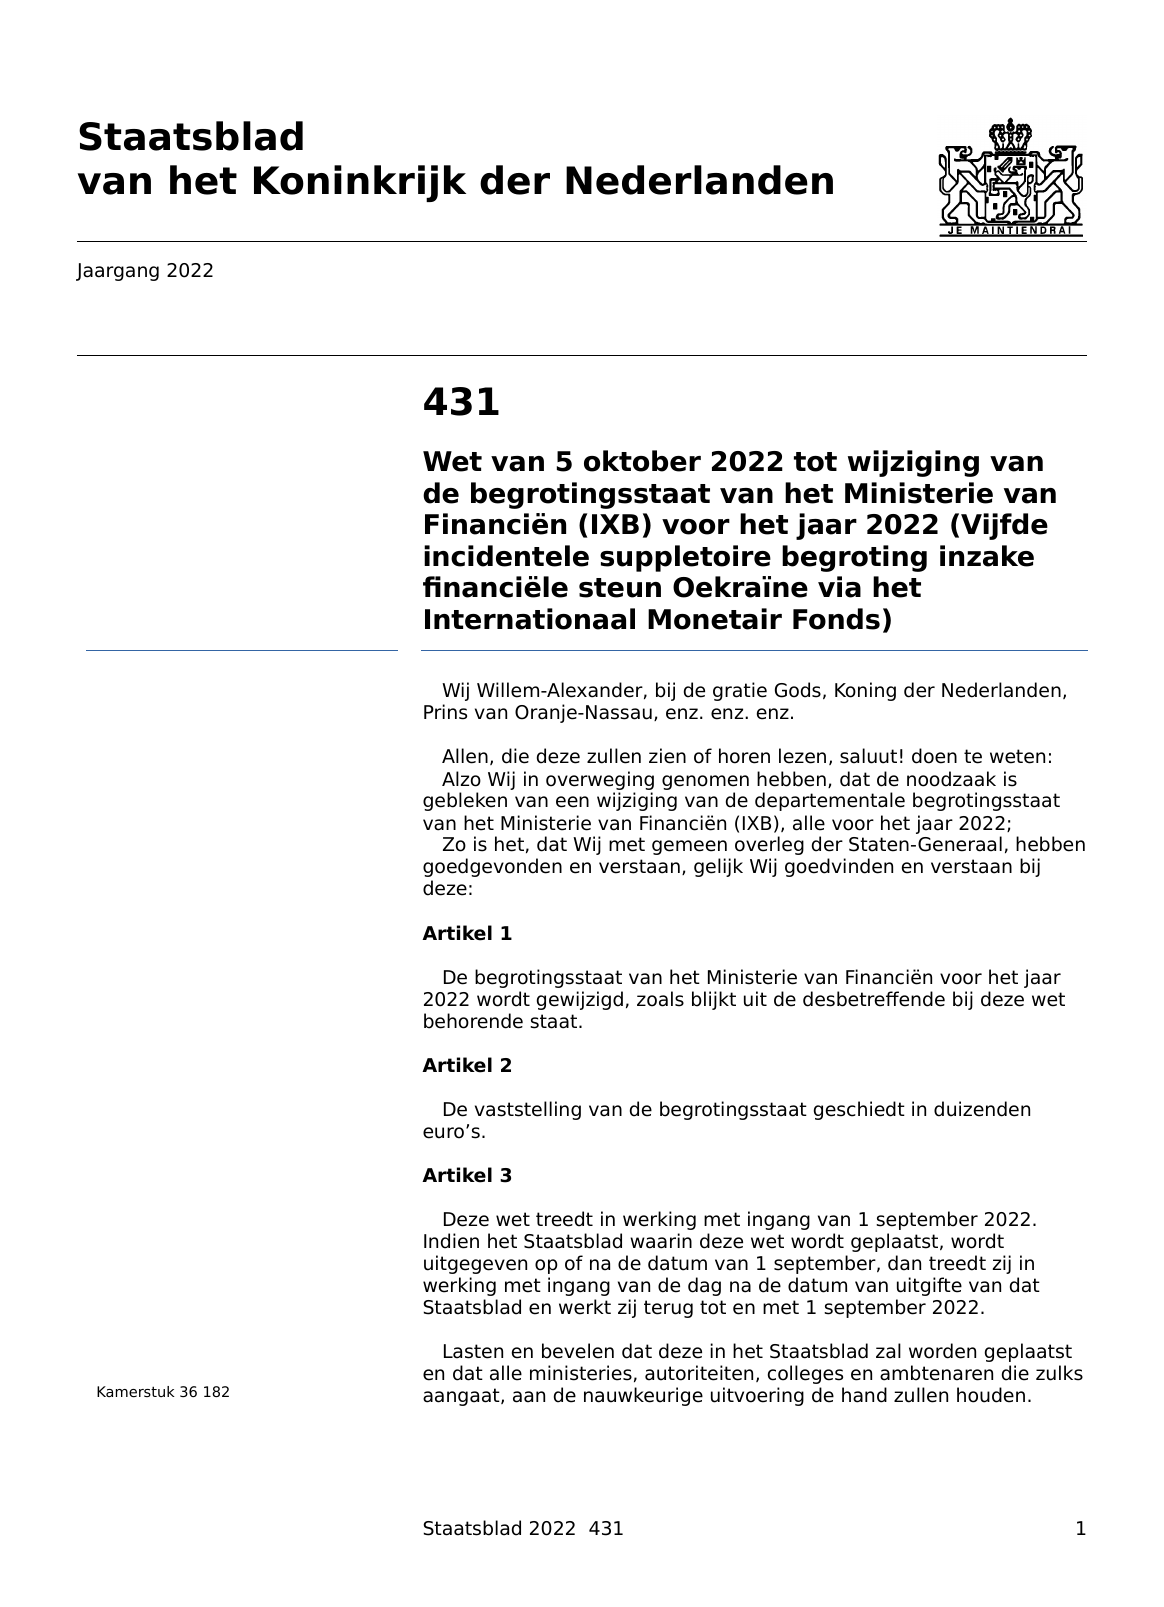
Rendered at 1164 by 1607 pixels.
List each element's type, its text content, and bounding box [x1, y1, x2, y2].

text Zo is het, dat Wij met gemeen overleg der Staten-Generaal, hebben goedgevonden en verstaan, gelijk Wij goedvinden en verstaan bij deze: [422, 834, 1087, 900]
text Alzo Wij in overweging genomen hebben, dat de noodzaak is gebleken van een wijziging van de departementale begrotingsstaat van het Ministerie van Financiën (IXB), alle voor het jaar 2022; [422, 768, 1087, 834]
text Allen, die deze zullen zien of horen lezen, saluut! doen te weten: [422, 746, 1087, 768]
subtitle 431 [422, 381, 1087, 424]
subtitle Artikel 1 [422, 922, 1087, 944]
table_cell Jaargang 2022 [77, 242, 1087, 355]
text Lasten en bevelen dat deze in het Staatsblad zal worden geplaatst en dat alle ministeries, autoriteiten, colleges en ambtenaren die zulks aangaat, aan de nauwkeurige uitvoering de hand zullen houden. [422, 1341, 1087, 1407]
text Kamerstuk 36 182 [77, 1384, 396, 1401]
subtitle Artikel 3 [422, 1165, 1087, 1187]
subtitle Artikel 2 [422, 1055, 1087, 1077]
picture [936, 115, 1087, 240]
text Wet van 5 oktober 2022 tot wijziging van de begrotingsstaat van het Ministerie van Financiën (IXB) voor het jaar 2022 (Vijfde incidentele suppletoire begroting inzake financiële steun Oekraïne via het Internationaal Monetair Fonds) [422, 447, 1087, 636]
table_header Staatsblad van het Koninkrijk der Nederlanden [77, 100, 886, 241]
text De vaststelling van de begrotingsstaat geschiedt in duizenden euro’s. [422, 1099, 1087, 1143]
text Wij Willem-Alexander, bij de gratie Gods, Koning der Nederlanden, Prins van Oranje-Nassau, enz. enz. enz. [422, 680, 1087, 724]
text De begrotingsstaat van het Ministerie van Financiën voor het jaar 2022 wordt gewijzigd, zoals blijkt uit de desbetreffende bij deze wet behorende staat. [422, 967, 1087, 1033]
table_header [886, 100, 1087, 241]
text Deze wet treedt in werking met ingang van 1 september 2022. Indien het Staatsblad waarin deze wet wordt geplaatst, wordt uitgegeven op of na de datum van 1 september, dan treedt zij in werking met ingang van de dag na de datum van uitgifte van dat Staatsblad en werkt zij terug tot en met 1 september 2022. [422, 1209, 1087, 1319]
